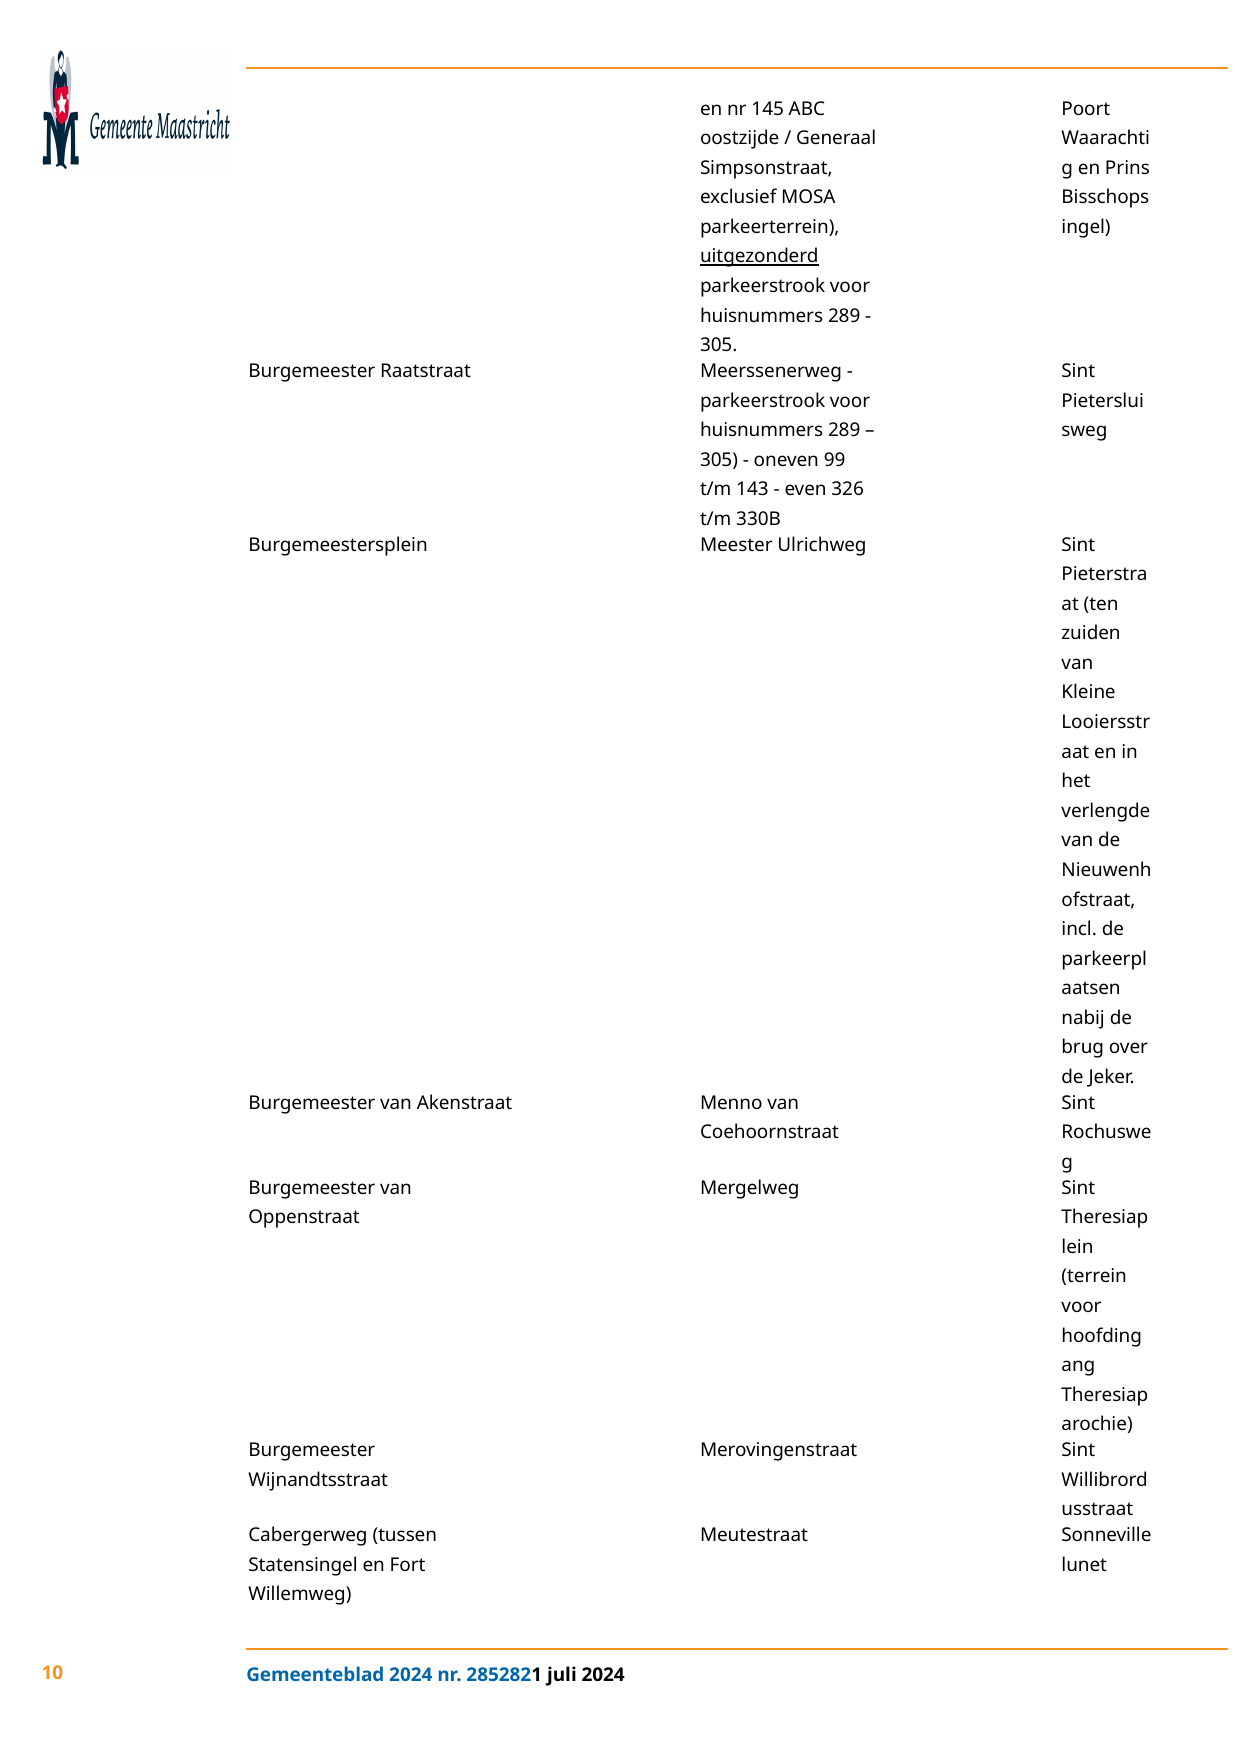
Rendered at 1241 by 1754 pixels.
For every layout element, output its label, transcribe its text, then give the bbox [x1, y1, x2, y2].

table_cell [519, 1174, 700, 1436]
table_cell [881, 1174, 1061, 1436]
table_cell [519, 1521, 700, 1606]
table_cell Merovingenstraat [700, 1436, 881, 1521]
table_cell Burgemeester Raatstraat [248, 357, 519, 531]
table_cell [881, 1089, 1061, 1174]
table_cell [881, 95, 1061, 357]
table_cell [881, 531, 1061, 1089]
table_cell Sint Pietersluisweg [1061, 357, 1152, 531]
picture [41, 47, 231, 172]
table_cell Sonnevillelunet [1061, 1521, 1152, 1606]
table_cell Meester Ulrichweg [700, 531, 881, 1089]
table_cell Mergelweg [700, 1174, 881, 1436]
table_cell [519, 531, 700, 1089]
table_cell Poort Waarachtig en Prins Bisschopsingel) [1061, 95, 1152, 357]
table_cell [881, 1436, 1061, 1521]
table_cell Sint Willibrordusstraat [1061, 1436, 1152, 1521]
table_cell Sint Pieterstraat (ten zuiden van Kleine Looiersstraat en in het verlengde van de Nieuwenhofstraat, incl. de parkeerplaatsen nabij de brug over de Jeker. [1061, 531, 1152, 1089]
table_cell Burgemeester van Oppenstraat [248, 1174, 519, 1436]
table_cell Burgemeestersplein [248, 531, 519, 1089]
table_cell Meerssenerweg - parkeerstrook voor huisnummers 289 – 305) - oneven 99 t/m 143 - even 326 t/m 330B [700, 357, 881, 531]
table_cell Burgemeester Wijnandtsstraat [248, 1436, 519, 1521]
table_cell en nr 145 ABC oostzijde / Generaal Simpsonstraat, exclusief MOSA parkeerterrein), uitgezonderd parkeerstrook voor huisnummers 289 - 305. [700, 95, 881, 357]
table_cell [519, 357, 700, 531]
table_cell [248, 95, 519, 357]
table_cell Meutestraat [700, 1521, 881, 1606]
table_cell [881, 357, 1061, 531]
table_cell Sint Theresiaplein (terrein voor hoofdingang Theresiaparochie) [1061, 1174, 1152, 1436]
table_cell [519, 1089, 700, 1174]
table_cell Burgemeester van Akenstraat [248, 1089, 519, 1174]
table_cell Sint Rochusweg [1061, 1089, 1152, 1174]
table_cell Cabergerweg (tussen Statensingel en Fort Willemweg) [248, 1521, 519, 1606]
table_cell [881, 1521, 1061, 1606]
table_cell [519, 95, 700, 357]
table_cell Menno van Coehoornstraat [700, 1089, 881, 1174]
table_cell [519, 1436, 700, 1521]
